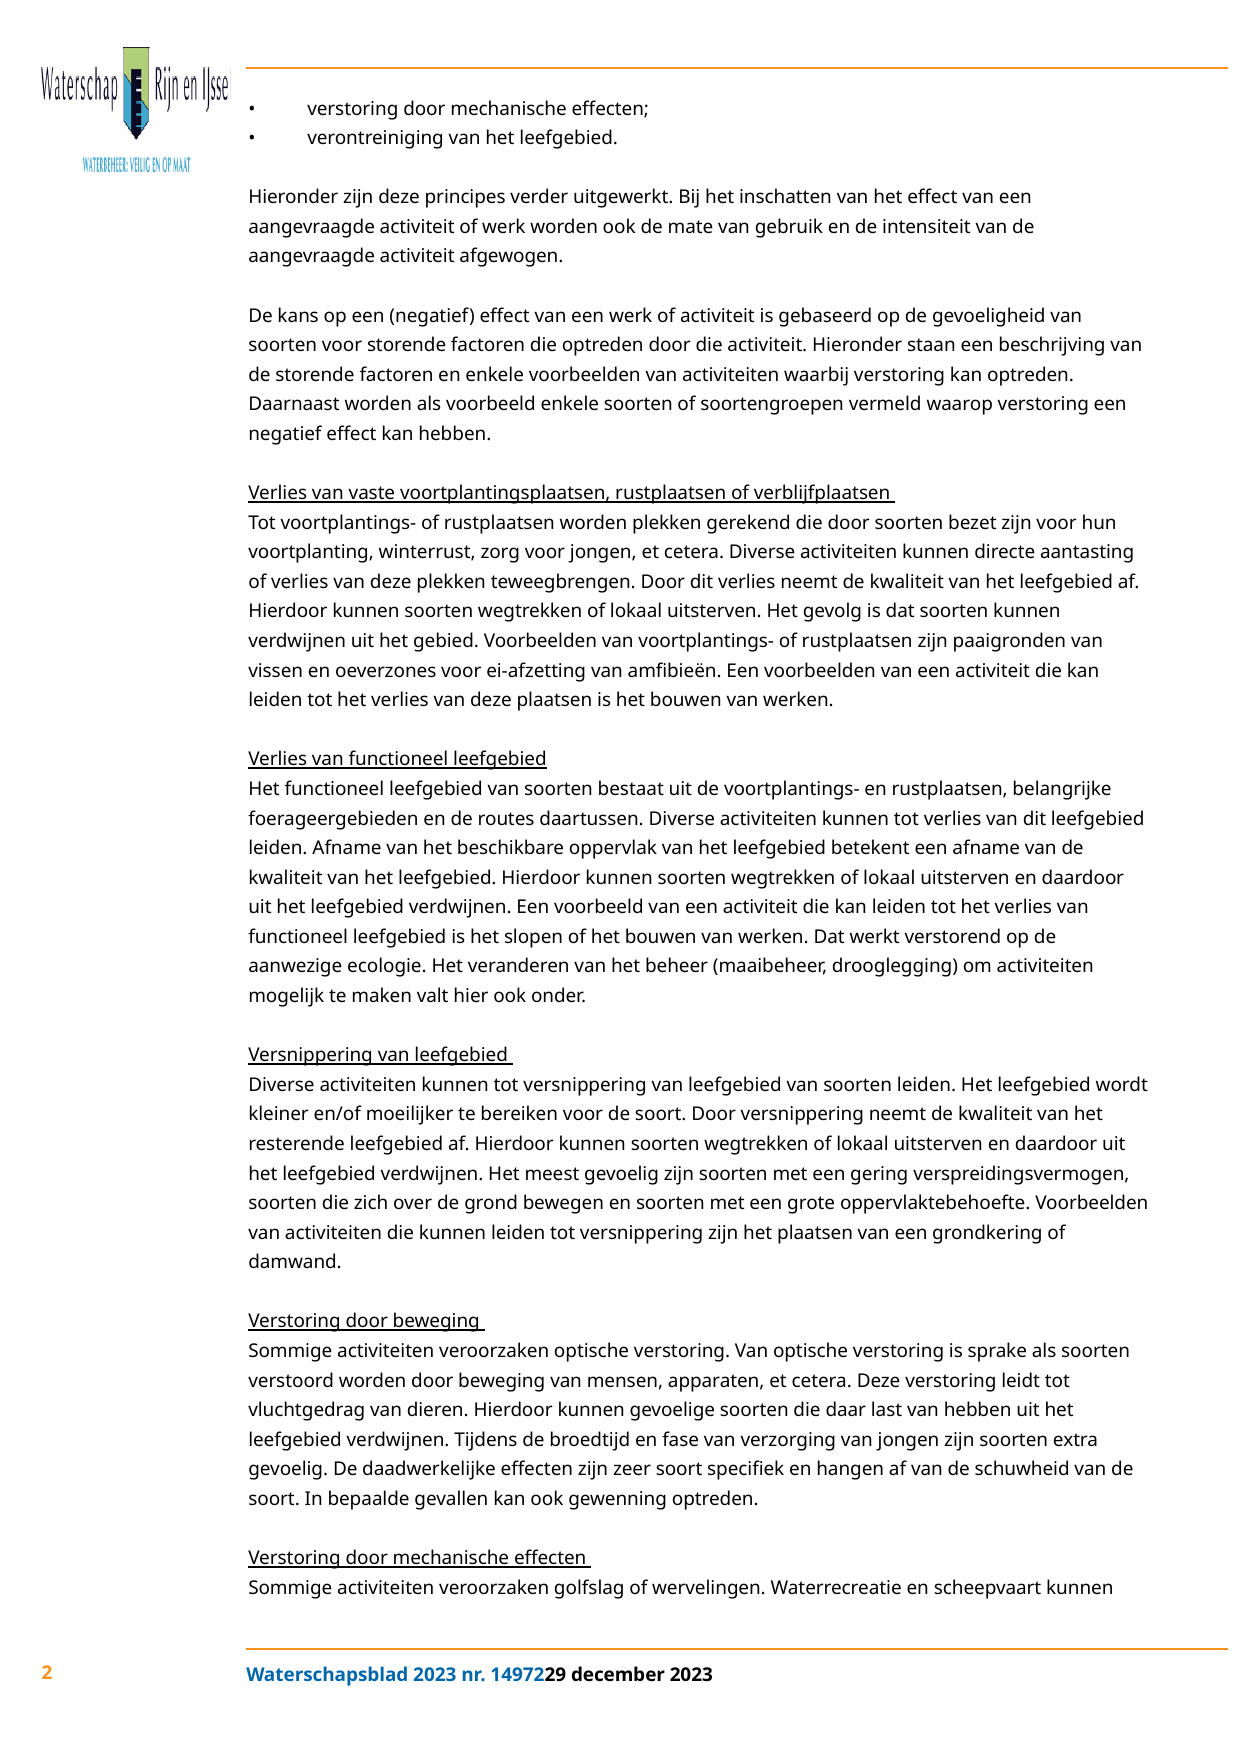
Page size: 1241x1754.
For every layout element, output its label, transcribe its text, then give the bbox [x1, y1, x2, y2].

text Sommige activiteiten veroorzaken optische verstoring. Van optische verstoring is sprake als soorten verstoord worden door beweging van mensen, apparaten, et cetera. Deze verstoring leidt tot vluchtgedrag van dieren. Hierdoor kunnen gevoelige soorten die daar last van hebben uit het leefgebied verdwijnen. Tijdens de broedtijd en fase van verzorging van jongen zijn soorten extra gevoelig. De daadwerkelijke effecten zijn zeer soort specifiek en hangen af van de schuwheid van de soort. In bepaalde gevallen kan ook gewenning optreden. [248, 1337, 1152, 1511]
text Versnippering van leefgebied [248, 1041, 1152, 1067]
text Diverse activiteiten kunnen tot versnippering van leefgebied van soorten leiden. Het leefgebied wordt kleiner en/of moeilijker te bereiken voor de soort. Door versnippering neemt de kwaliteit van het resterende leefgebied af. Hierdoor kunnen soorten wegtrekken of lokaal uitsterven en daardoor uit het leefgebied verdwijnen. Het meest gevoelig zijn soorten met een gering verspreidingsvermogen, soorten die zich over de grond bewegen en soorten met een grote oppervlaktebehoefte. Voorbeelden van activiteiten die kunnen leiden tot versnippering zijn het plaatsen van een grondkering of damwand. [248, 1071, 1152, 1274]
text Sommige activiteiten veroorzaken golfslag of wervelingen. Waterrecreatie en scheepvaart kunnen [248, 1574, 1152, 1600]
text De kans op een (negatief) effect van een werk of activiteit is gebaseerd op de gevoeligheid van soorten voor storende factoren die optreden door die activiteit. Hieronder staan een beschrijving van de storende factoren en enkele voorbeelden van activiteiten waarbij verstoring kan optreden. Daarnaast worden als voorbeeld enkele soorten of soortengroepen vermeld waarop verstoring een negatief effect kan hebben. [248, 302, 1152, 446]
text Verlies van functioneel leefgebied [248, 746, 1152, 771]
text Het functioneel leefgebied van soorten bestaat uit de voortplantings- en rustplaatsen, belangrijke foerageergebieden en de routes daartussen. Diverse activiteiten kunnen tot verlies van dit leefgebied leiden. Afname van het beschikbare oppervlak van het leefgebied betekent een afname van de kwaliteit van het leefgebied. Hierdoor kunnen soorten wegtrekken of lokaal uitsterven en daardoor uit het leefgebied verdwijnen. Een voorbeeld van een activiteit die kan leiden tot het verlies van functioneel leefgebied is het slopen of het bouwen van werken. Dat werkt verstorend op de aanwezige ecologie. Het veranderen van het beheer (maaibeheer, drooglegging) om activiteiten mogelijk te maken valt hier ook onder. [248, 775, 1152, 1008]
text Verstoring door beweging [248, 1308, 1152, 1333]
text Hieronder zijn deze principes verder uitgewerkt. Bij het inschatten van het effect van een aangevraagde activiteit of werk worden ook de mate van gebruik en de intensiteit van de aangevraagde activiteit afgewogen. [248, 183, 1152, 268]
text Tot voortplantings- of rustplaatsen worden plekken gerekend die door soorten bezet zijn voor hun voortplanting, winterrust, zorg voor jongen, et cetera. Diverse activiteiten kunnen directe aantasting of verlies van deze plekken teweegbrengen. Door dit verlies neemt de kwaliteit van het leefgebied af. Hierdoor kunnen soorten wegtrekken of lokaal uitsterven. Het gevolg is dat soorten kunnen verdwijnen uit het gebied. Voorbeelden van voortplantings- of rustplaatsen zijn paaigronden van vissen en oeverzones voor ei-afzetting van amfibieën. Een voorbeelden van een activiteit die kan leiden tot het verlies van deze plaatsen is het bouwen van werken. [248, 509, 1152, 712]
text Verlies van vaste voortplantingsplaatsen, rustplaatsen of verblijfplaatsen [248, 479, 1152, 505]
list verstoring door mechanische effecten; [248, 95, 1152, 121]
list verontreiniging van het leefgebied. [248, 124, 1152, 150]
text Verstoring door mechanische effecten [248, 1544, 1152, 1570]
picture [41, 47, 231, 172]
